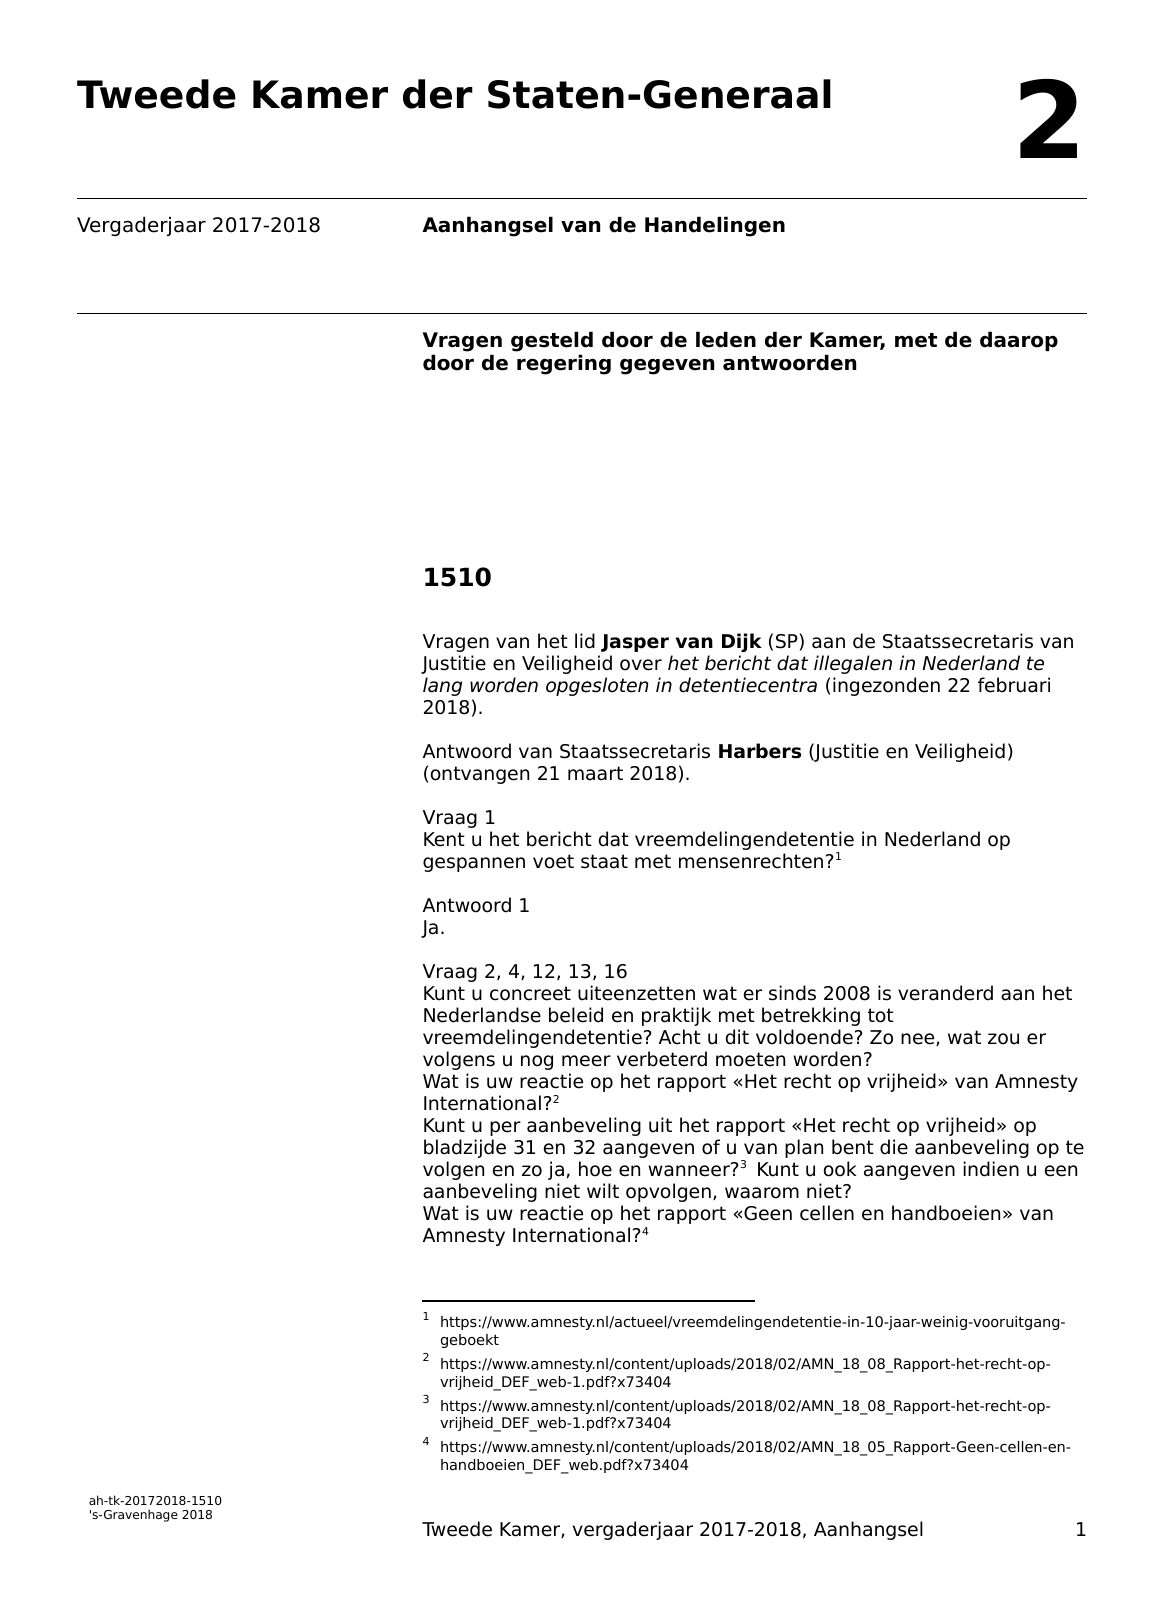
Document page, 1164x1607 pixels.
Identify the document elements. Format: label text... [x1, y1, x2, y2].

table_header 2 [886, 59, 1087, 198]
table_cell Vragen gesteld door de leden der Kamer, met de daarop door de regering gegeven antwoorden [422, 314, 1087, 376]
text Vraag 2, 4, 12, 13, 16 [422, 961, 1087, 983]
text Kent u het bericht dat vreemdelingendetentie in Nederland op gespannen voet staat met mensenrechten? [422, 829, 1087, 873]
table_cell [77, 314, 422, 376]
text Vraag 1 [422, 807, 1087, 829]
text https://www.amnesty.nl/content/uploads/2018/02/AMN_18_05_Rapport-Geen-cellen-en-handboeien_DEF_web.pdf?x73404 [422, 1435, 1087, 1474]
text Antwoord van Staatssecretaris Harbers (Justitie en Veiligheid) (ontvangen 21 maart 2018). [422, 741, 1087, 785]
text Wat is uw reactie op het rapport «Het recht op vrijheid» van Amnesty International? [422, 1071, 1087, 1115]
text Kunt u concreet uiteenzetten wat er sinds 2008 is veranderd aan het Nederlandse beleid en praktijk met betrekking tot vreemdelingendetentie? Acht u dit voldoende? Zo nee, wat zou er volgens u nog meer verbeterd moeten worden? [422, 983, 1087, 1071]
text https://www.amnesty.nl/content/uploads/2018/02/AMN_18_08_Rapport-het-recht-op-vrijheid_DEF_web-1.pdf?x73404 [422, 1393, 1087, 1432]
table_cell Vergaderjaar 2017-2018 [77, 199, 422, 313]
text 's-Gravenhage 2018 [88, 1508, 323, 1522]
text Antwoord 1 [422, 895, 1087, 917]
text Wat is uw reactie op het rapport «Geen cellen en handboeien» van Amnesty International? [422, 1203, 1087, 1247]
text Kunt u per aanbeveling uit het rapport «Het recht op vrijheid» op bladzijde 31 en 32 aangeven of u van plan bent die aanbeveling op te volgen en zo ja, hoe en wanneer? Kunt u ook aangeven indien u een aanbeveling niet wilt opvolgen, waarom niet? [422, 1115, 1087, 1203]
text ah-tk-20172018-1510 [88, 1494, 323, 1508]
text https://www.amnesty.nl/content/uploads/2018/02/AMN_18_08_Rapport-het-recht-op-vrijheid_DEF_web-1.pdf?x73404 [422, 1352, 1087, 1391]
text Ja. [422, 917, 1087, 939]
text https://www.amnesty.nl/actueel/vreemdelingendetentie-in-10-jaar-weinig-vooruitgang-geboekt [422, 1310, 1087, 1349]
table_header Tweede Kamer der Staten-Generaal [77, 59, 886, 198]
text 1510 [422, 563, 1087, 592]
text Vragen van het lid Jasper van Dijk (SP) aan de Staatssecretaris van Justitie en Veiligheid over het bericht dat illegalen in Nederland te lang worden opgesloten in detentiecentra (ingezonden 22 februari 2018). [422, 631, 1087, 718]
table_cell Aanhangsel van de Handelingen [422, 199, 1087, 313]
